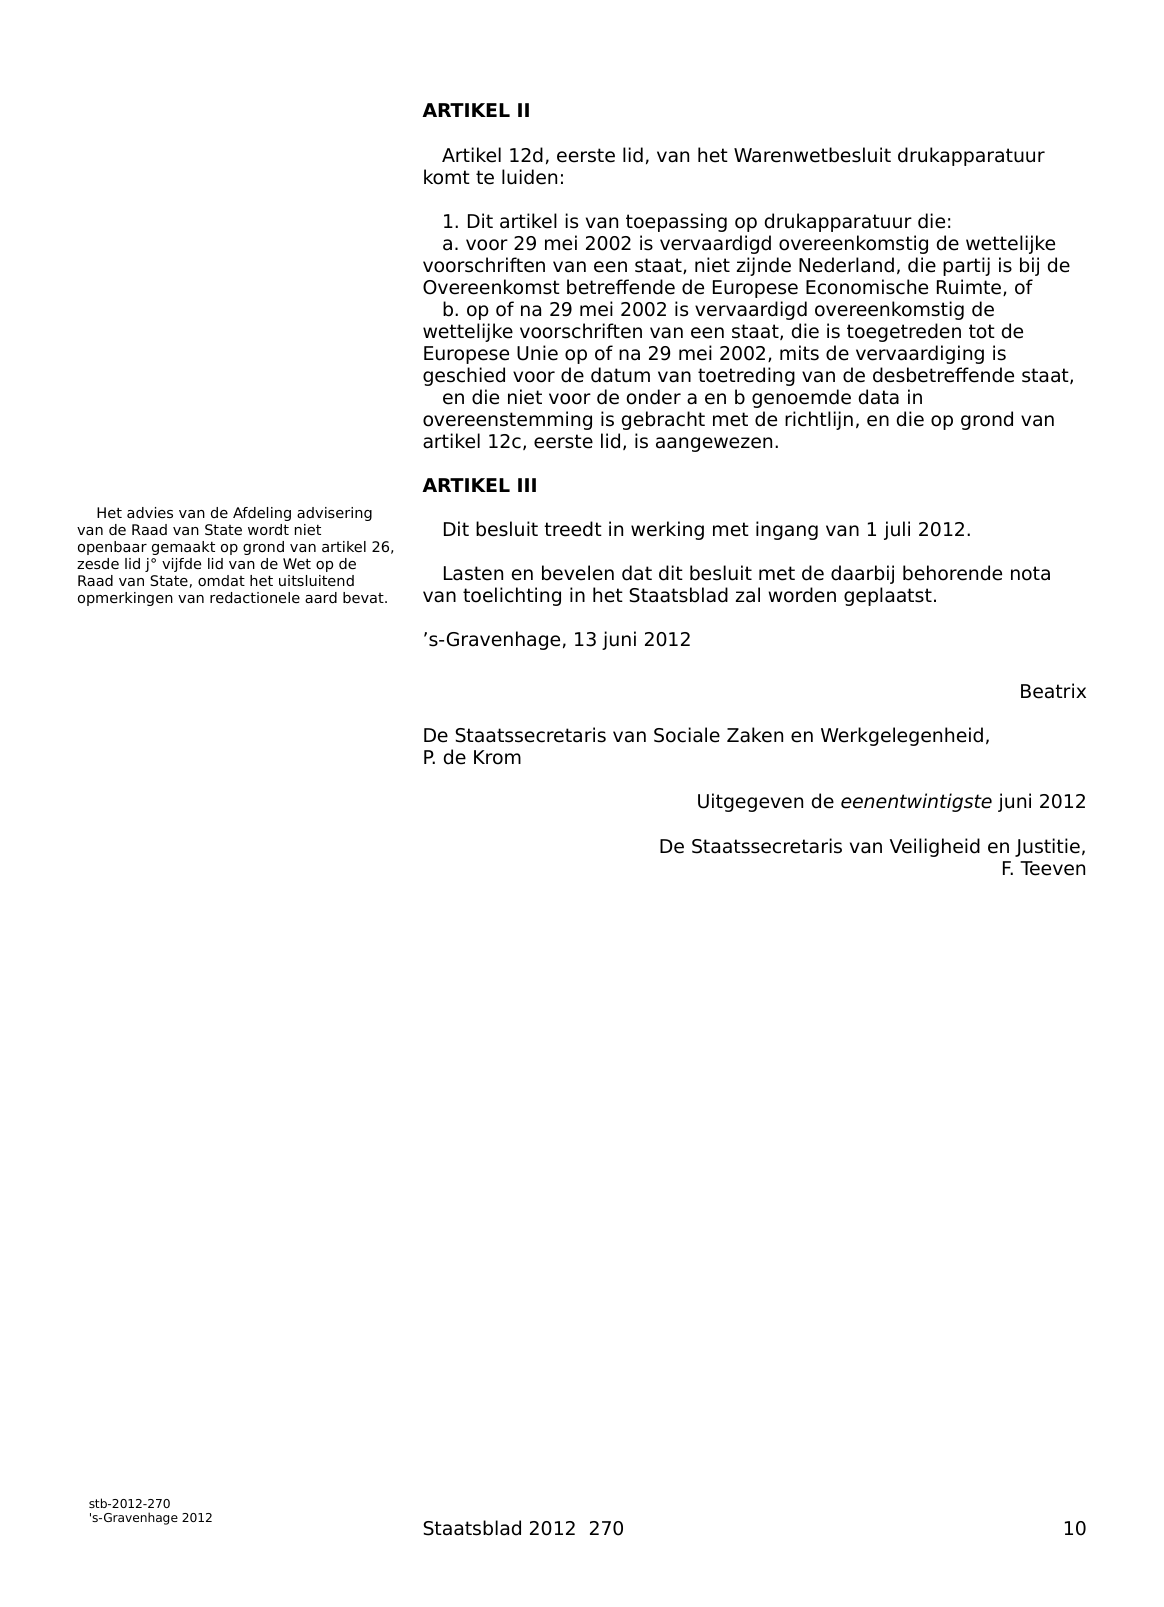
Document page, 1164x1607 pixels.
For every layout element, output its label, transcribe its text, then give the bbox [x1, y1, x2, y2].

text Uitgegeven de eenentwintigste juni 2012 [422, 791, 1087, 813]
text Lasten en bevelen dat dit besluit met de daarbij behorende nota van toelichting in het Staatsblad zal worden geplaatst. [422, 563, 1087, 607]
text Beatrix [422, 681, 1087, 703]
text ’s-Gravenhage, 13 juni 2012 [422, 629, 1087, 651]
text Artikel 12d, eerste lid, van het Warenwetbesluit drukapparatuur komt te luiden: [422, 144, 1087, 188]
text Het advies van de Afdeling advisering van de Raad van State wordt niet openbaar gemaakt op grond van artikel 26, zesde lid j° vijfde lid van de Wet op de Raad van State, omdat het uitsluitend opmerkingen van redactionele aard bevat. [77, 505, 396, 607]
text 's-Gravenhage 2012 [88, 1511, 323, 1525]
text De Staatssecretaris van Sociale Zaken en Werkgelegenheid, P. de Krom [422, 725, 1087, 769]
text 1. Dit artikel is van toepassing op drukapparatuur die: [422, 211, 1087, 233]
subtitle ARTIKEL III [422, 475, 1087, 497]
subtitle ARTIKEL II [422, 100, 1087, 122]
text De Staatssecretaris van Veiligheid en Justitie, F. Teeven [422, 836, 1087, 879]
text Dit besluit treedt in werking met ingang van 1 juli 2012. [422, 519, 1087, 541]
text a. voor 29 mei 2002 is vervaardigd overeenkomstig de wettelijke voorschriften van een staat, niet zijnde Nederland, die partij is bij de Overeenkomst betreffende de Europese Economische Ruimte, of [422, 233, 1087, 299]
text en die niet voor de onder a en b genoemde data in overeenstemming is gebracht met de richtlijn, en die op grond van artikel 12c, eerste lid, is aangewezen. [422, 387, 1087, 452]
text b. op of na 29 mei 2002 is vervaardigd overeenkomstig de wettelijke voorschriften van een staat, die is toegetreden tot de Europese Unie op of na 29 mei 2002, mits de vervaardiging is geschied voor de datum van toetreding van de desbetreffende staat, [422, 299, 1087, 387]
text stb-2012-270 [88, 1497, 323, 1511]
